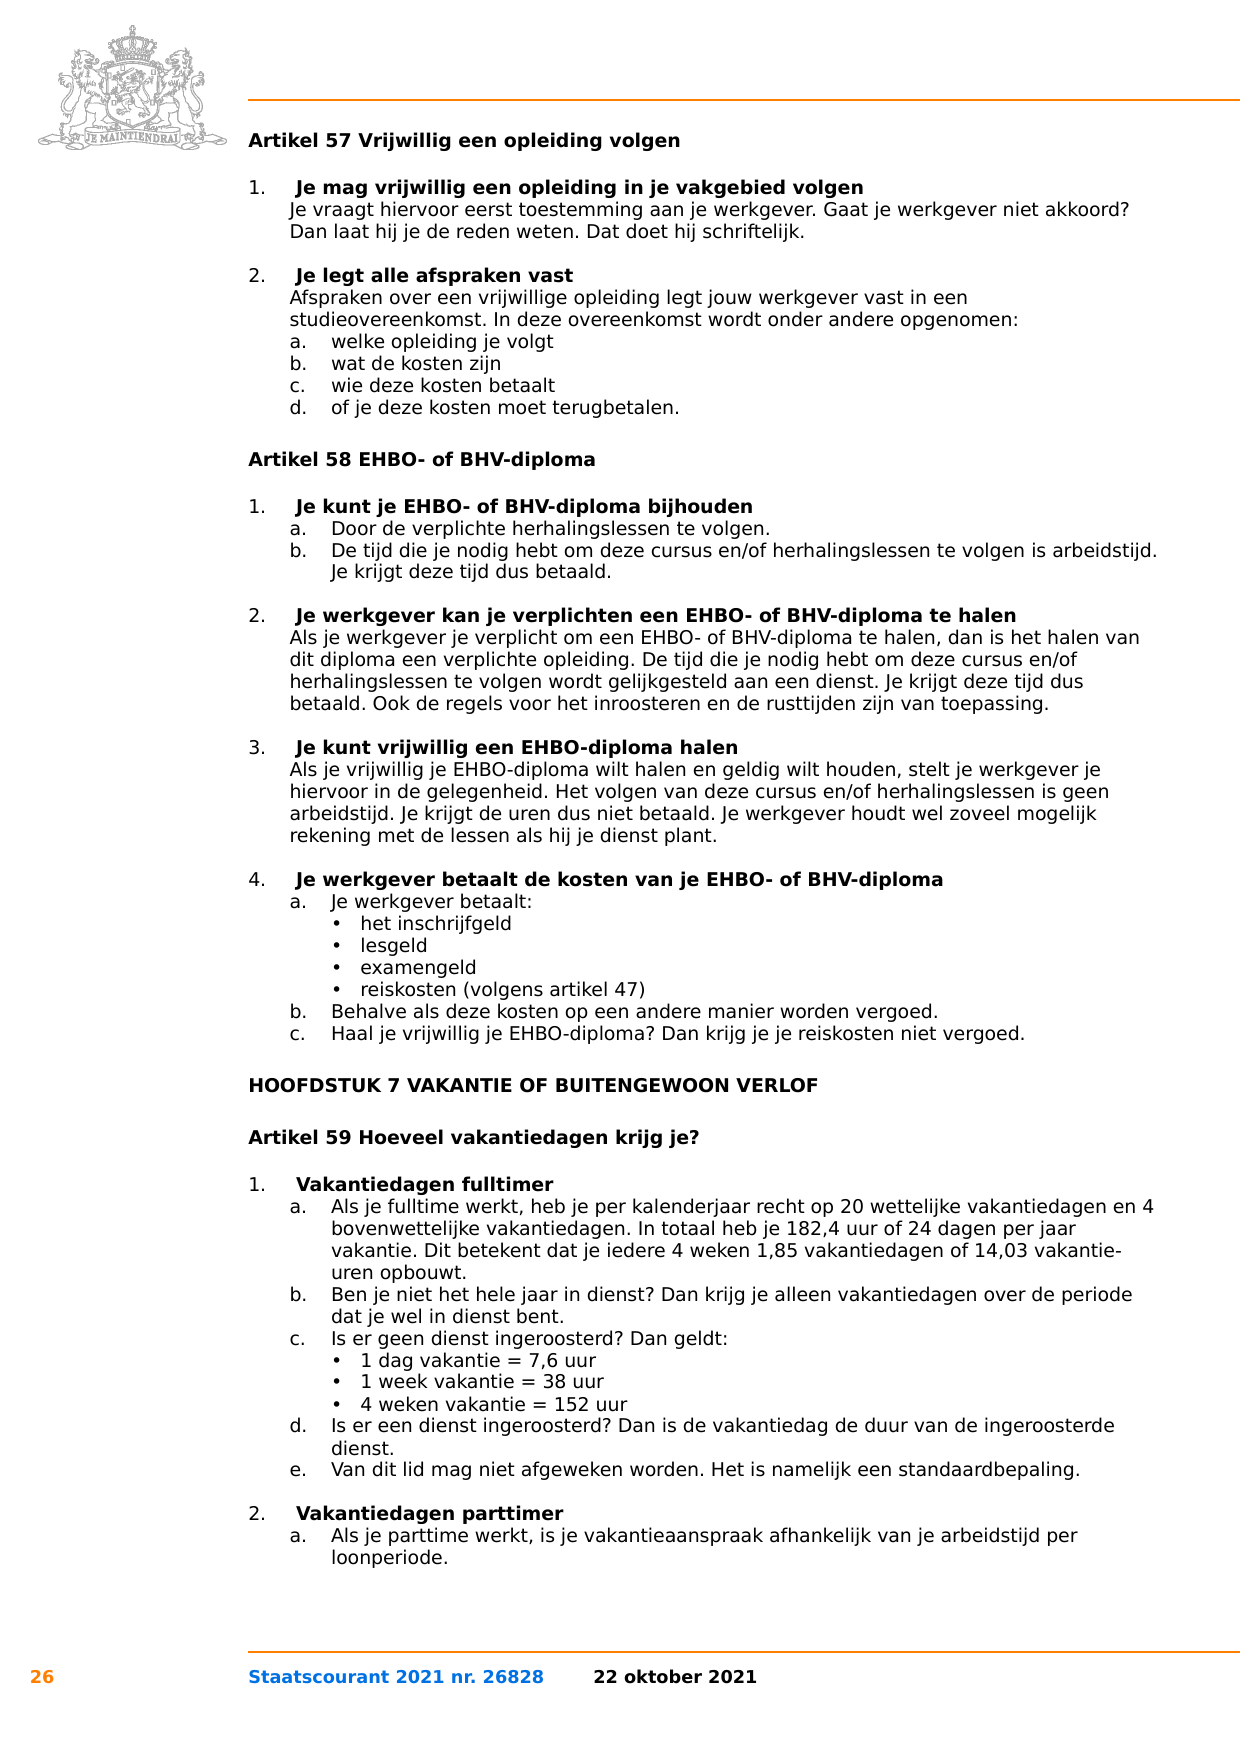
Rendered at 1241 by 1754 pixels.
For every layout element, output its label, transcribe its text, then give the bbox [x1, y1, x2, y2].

text d. of je deze kosten moet terugbetalen. [289, 397, 1163, 418]
subtitle Artikel 57 Vrijwillig een opleiding volgen [248, 130, 1163, 152]
text • examengeld [331, 957, 1163, 979]
text c. Haal je vrijwillig je EHBO-diploma? Dan krijg je je reiskosten niet vergoed. [289, 1023, 1163, 1045]
text a. welke opleiding je volgt [289, 331, 1163, 353]
text • lesgeld [331, 935, 1163, 957]
text c. wie deze kosten betaalt [289, 374, 1163, 397]
subtitle Artikel 58 EHBO- of BHV-diploma [248, 448, 1163, 471]
text • 4 weken vakantie = 152 uur [331, 1393, 1163, 1415]
text b. De tijd die je nodig hebt om deze cursus en/of herhalingslessen te volgen is arbeidstijd. Je krijgt deze tijd dus betaald. [289, 539, 1163, 583]
text b. Ben je niet het hele jaar in dienst? Dan krijg je alleen vakantiedagen over de periode dat je wel in dienst bent. [289, 1283, 1163, 1327]
text Je vraagt hiervoor eerst toestemming aan je werkgever. Gaat je werkgever niet akkoord? Dan laat hij je de reden weten. Dat doet hij schriftelijk. [289, 199, 1163, 243]
text • 1 week vakantie = 38 uur [331, 1371, 1163, 1393]
text a. Als je fulltime werkt, heb je per kalenderjaar recht op 20 wettelijke vakantiedagen en 4 bovenwettelijke vakantiedagen. In totaal heb je 182,4 uur of 24 dagen per jaar vakantie. Dit betekent dat je iedere 4 weken 1,85 vakantiedagen of 14,03 vakantie-uren opbouwt. [289, 1196, 1163, 1283]
text Afspraken over een vrijwillige opleiding legt jouw werkgever vast in een studieovereenkomst. In deze overeenkomst wordt onder andere opgenomen: [289, 287, 1163, 331]
text a. Als je parttime werkt, is je vakantieaanspraak afhankelijk van je arbeidstijd per loonperiode. [289, 1525, 1163, 1569]
text • 1 dag vakantie = 7,6 uur [331, 1349, 1163, 1371]
text 1. Vakantiedagen fulltimer [248, 1174, 1163, 1196]
text d. Is er een dienst ingeroosterd? Dan is de vakantiedag de duur van de ingeroosterde dienst. [289, 1415, 1163, 1459]
text 2. Vakantiedagen parttimer [248, 1503, 1163, 1525]
text 1. Je kunt je EHBO- of BHV-diploma bijhouden [248, 496, 1163, 517]
text c. Is er geen dienst ingeroosterd? Dan geldt: [289, 1327, 1163, 1349]
text 4. Je werkgever betaalt de kosten van je EHBO- of BHV-diploma [248, 869, 1163, 891]
text • het inschrijfgeld [331, 913, 1163, 935]
text e. Van dit lid mag niet afgeweken worden. Het is namelijk een standaardbepaling. [289, 1459, 1163, 1481]
picture [38, 25, 227, 150]
text 3. Je kunt vrijwillig een EHBO-diploma halen [248, 737, 1163, 759]
text 1. Je mag vrijwillig een opleiding in je vakgebied volgen [248, 177, 1163, 199]
text Als je werkgever je verplicht om een EHBO- of BHV-diploma te halen, dan is het halen van dit diploma een verplichte opleiding. De tijd die je nodig hebt om deze cursus en/of herhalingslessen te volgen wordt gelijkgesteld aan een dienst. Je krijgt deze tijd dus betaald. Ook de regels voor het inroosteren en de rusttijden zijn van toepassing. [289, 627, 1163, 715]
text Als je vrijwillig je EHBO-diploma wilt halen en geldig wilt houden, stelt je werkgever je hiervoor in de gelegenheid. Het volgen van deze cursus en/of herhalingslessen is geen arbeidstijd. Je krijgt de uren dus niet betaald. Je werkgever houdt wel zoveel mogelijk rekening met de lessen als hij je dienst plant. [289, 759, 1163, 847]
text 2. Je legt alle afspraken vast [248, 265, 1163, 287]
subtitle Artikel 59 Hoeveel vakantiedagen krijg je? [248, 1127, 1163, 1149]
text b. wat de kosten zijn [289, 353, 1163, 374]
text a. Je werkgever betaalt: [289, 891, 1163, 913]
text • reiskosten (volgens artikel 47) [331, 979, 1163, 1001]
subtitle HOOFDSTUK 7 VAKANTIE OF BUITENGEWOON VERLOF [248, 1075, 1163, 1097]
text b. Behalve als deze kosten op een andere manier worden vergoed. [289, 1001, 1163, 1023]
text 2. Je werkgever kan je verplichten een EHBO- of BHV-diploma te halen [248, 605, 1163, 627]
text a. Door de verplichte herhalingslessen te volgen. [289, 517, 1163, 539]
